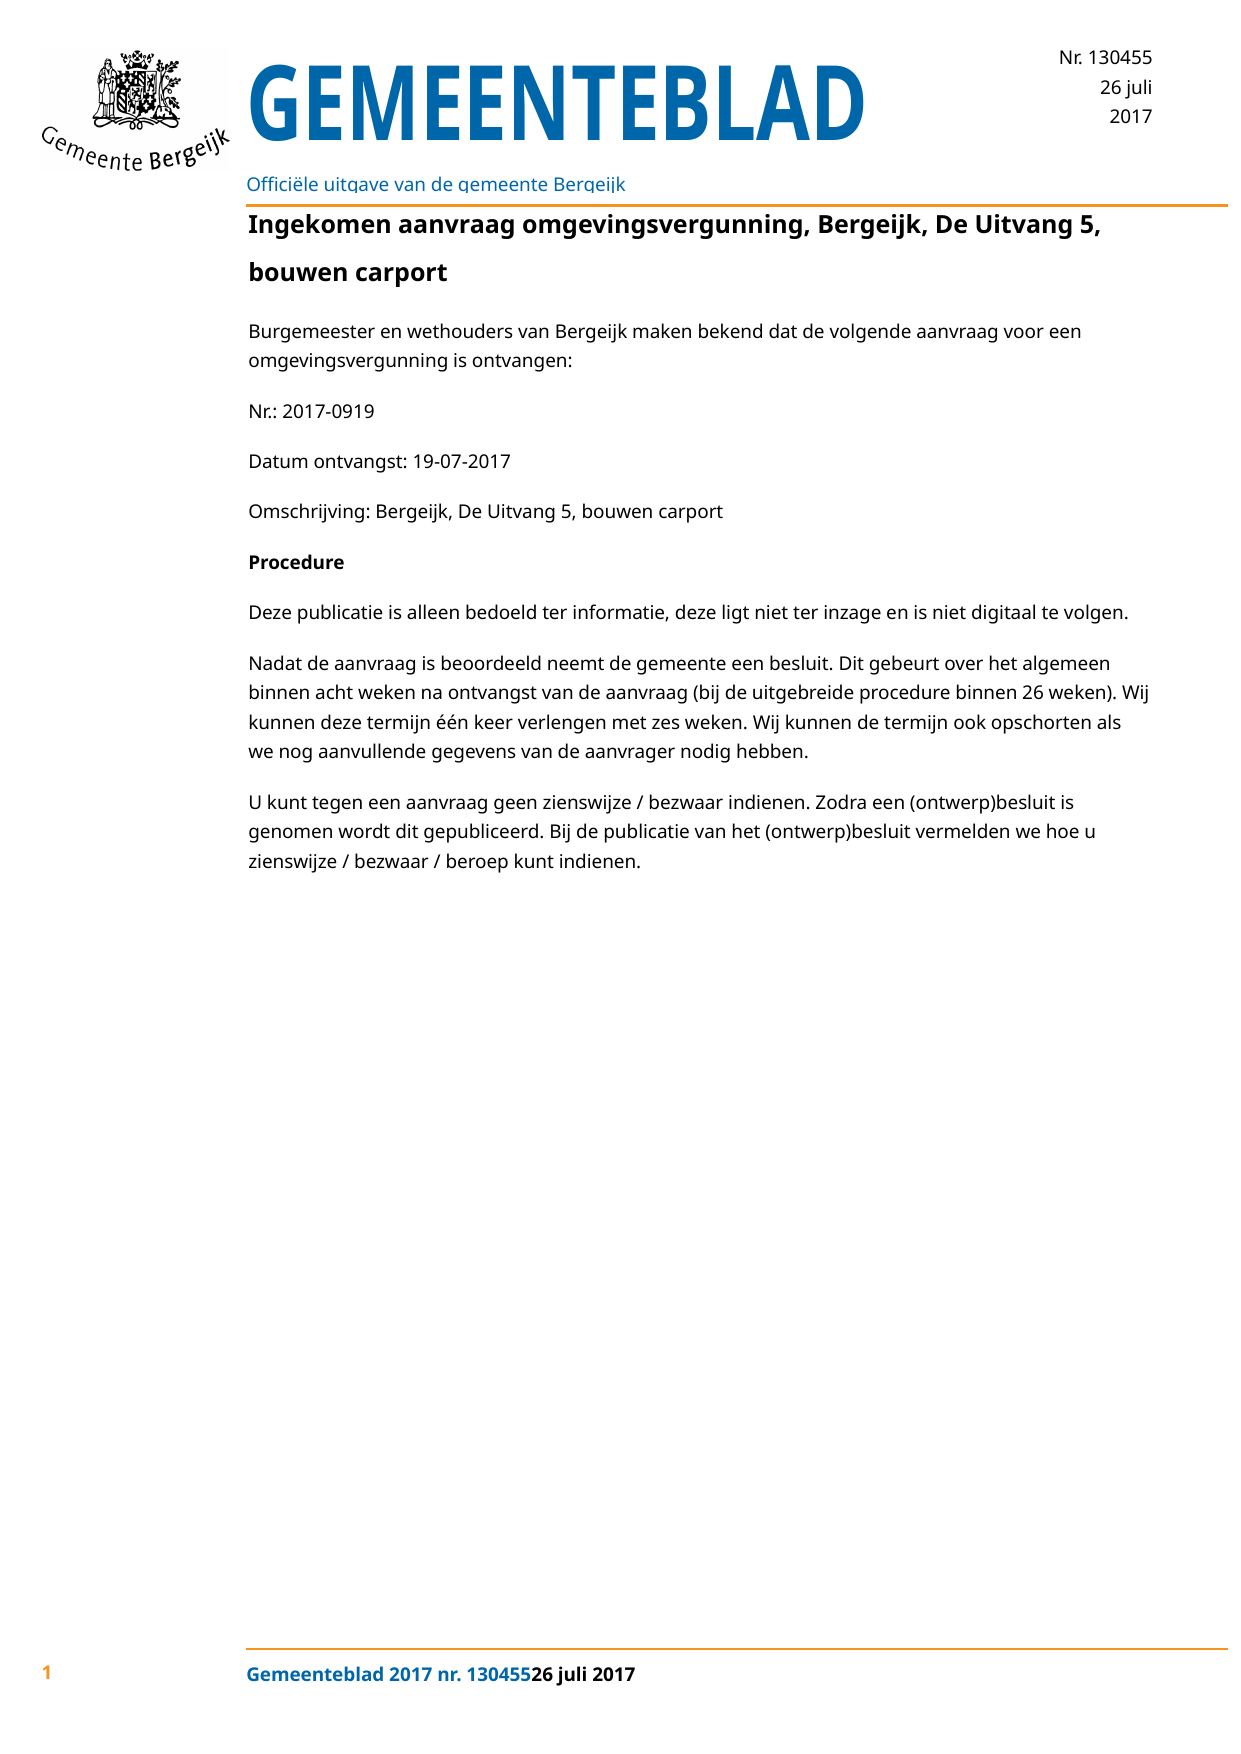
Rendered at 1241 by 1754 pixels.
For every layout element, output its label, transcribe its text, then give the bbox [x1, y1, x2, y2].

text Datum ontvangst: 19-07-2017 [248, 448, 1152, 474]
text Nr.: 2017-0919 [248, 398, 1152, 424]
text Nadat de aanvraag is beoordeeld neemt de gemeente een besluit. Dit gebeurt over het algemeen binnen acht weken na ontvangst van de aanvraag (bij de uitgebreide procedure binnen 26 weken). Wij kunnen deze termijn één keer verlengen met zes weken. Wij kunnen de termijn ook opschorten als we nog aanvullende gegevens van de aanvrager nodig hebben. [248, 650, 1152, 764]
text U kunt tegen een aanvraag geen zienswijze / bezwaar indienen. Zodra een (ontwerp)besluit is genomen wordt dit gepubliceerd. Bij de publicatie van het (ontwerp)besluit vermelden we hoe u zienswijze / bezwaar / beroep kunt indienen. [248, 789, 1152, 874]
text Burgemeester en wethouders van Bergeijk maken bekend dat de volgende aanvraag voor een omgevingsvergunning is ontvangen: [248, 318, 1152, 373]
text Ingekomen aanvraag omgevingsvergunning, Bergeijk, De Uitvang 5, bouwen carport [248, 207, 1152, 288]
text Omschrijving: Bergeijk, De Uitvang 5, bouwen carport [248, 499, 1152, 524]
picture [41, 47, 231, 172]
text Procedure [248, 549, 1152, 575]
text Deze publicatie is alleen bedoeld ter informatie, deze ligt niet ter inzage en is niet digitaal te volgen. [248, 599, 1152, 625]
